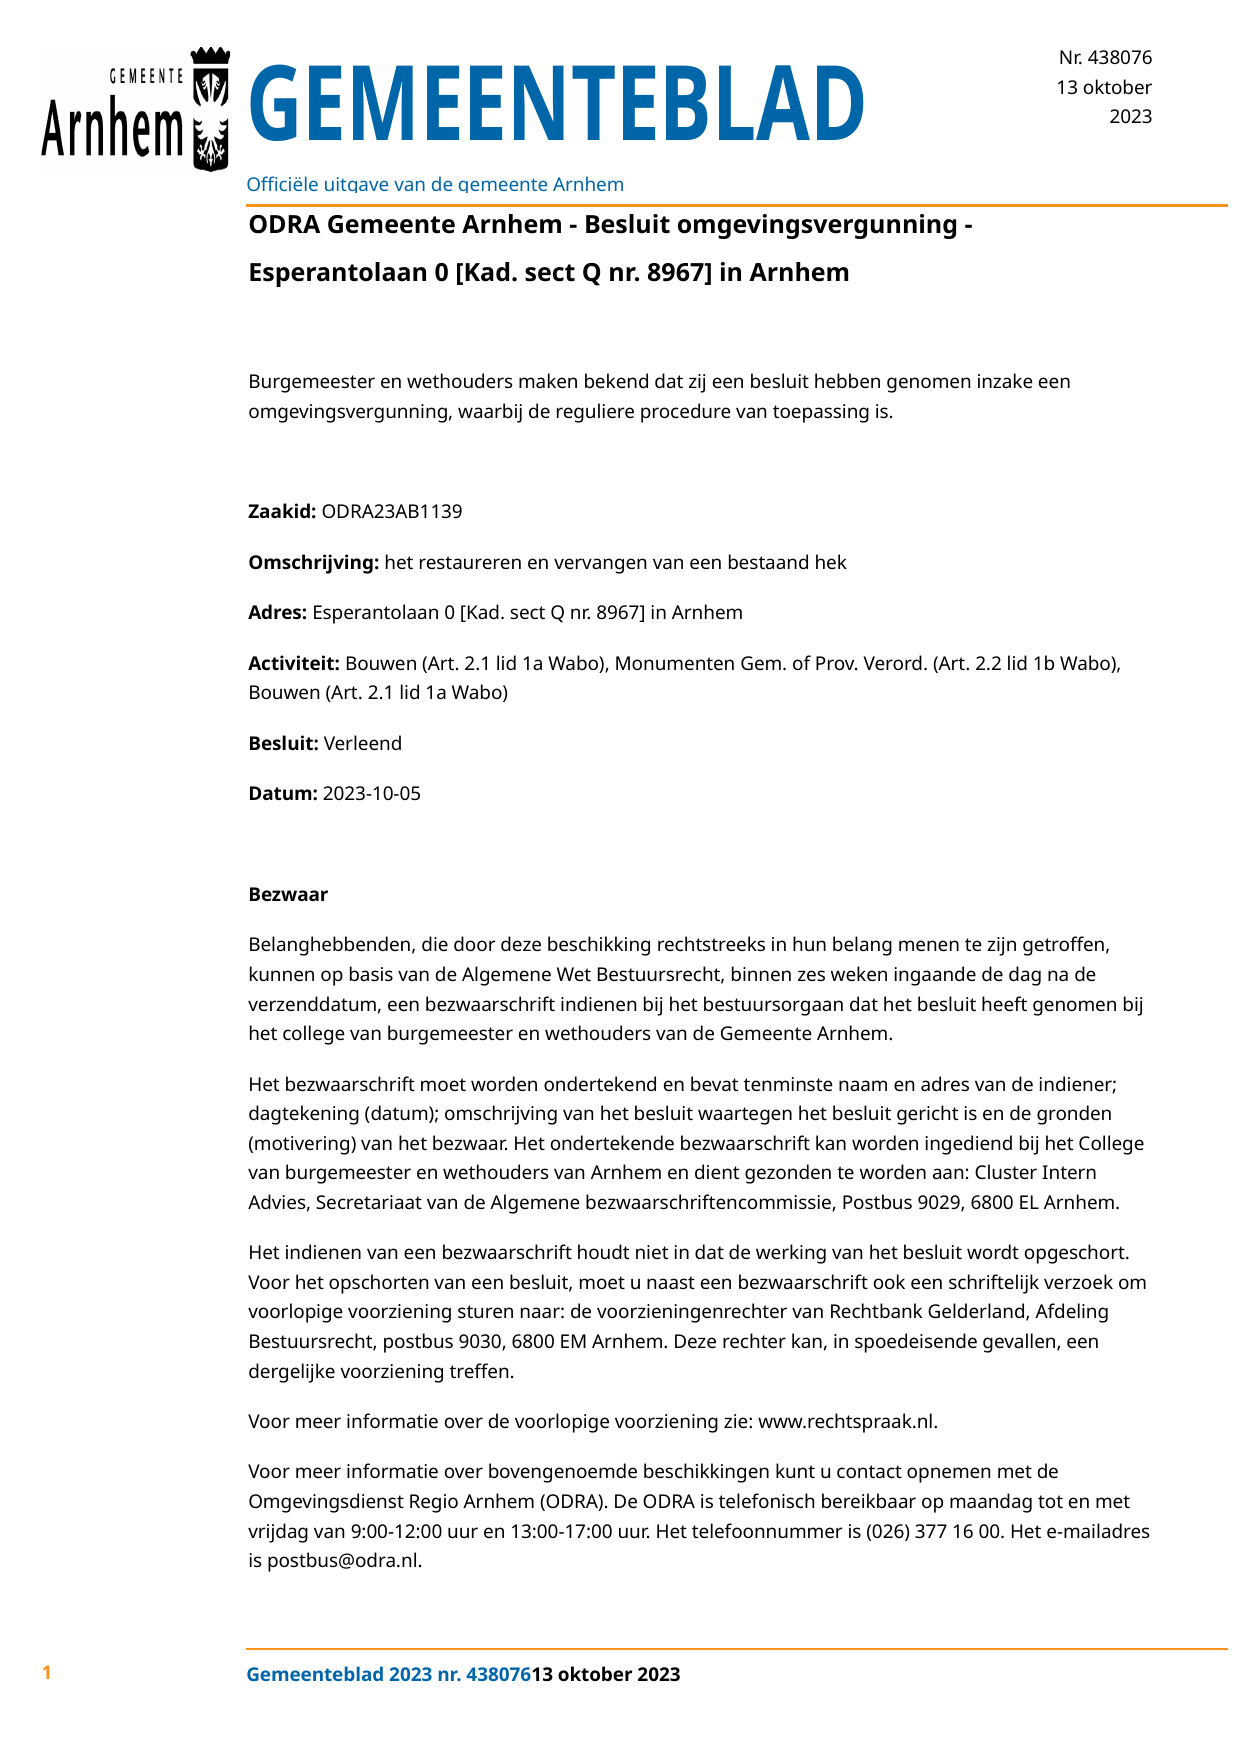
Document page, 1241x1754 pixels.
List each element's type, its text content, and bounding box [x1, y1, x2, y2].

text Bezwaar [248, 881, 1152, 907]
text Activiteit: Bouwen (Art. 2.1 lid 1a Wabo), Monumenten Gem. of Prov. Verord. (Art. 2.2 lid 1b Wabo), Bouwen (Art. 2.1 lid 1a Wabo) [248, 650, 1152, 705]
picture [41, 47, 231, 172]
text Adres: Esperantolaan 0 [Kad. sect Q nr. 8967] in Arnhem [248, 599, 1152, 625]
text Voor meer informatie over bovengenoemde beschikkingen kunt u contact opnemen met de Omgevingsdienst Regio Arnhem (ODRA). De ODRA is telefonisch bereikbaar op maandag tot en met vrijdag van 9:00-12:00 uur en 13:00-17:00 uur. Het telefoonnummer is (026) 377 16 00. Het e-mailadres is postbus@odra.nl. [248, 1459, 1152, 1573]
text Burgemeester en wethouders maken bekend dat zij een besluit hebben genomen inzake een omgevingsvergunning, waarbij de reguliere procedure van toepassing is. [248, 368, 1152, 424]
text Het indienen van een bezwaarschrift houdt niet in dat de werking van het besluit wordt opgeschort. Voor het opschorten van een besluit, moet u naast een bezwaarschrift ook een schriftelijk verzoek om voorlopige voorziening sturen naar: de voorzieningenrechter van Rechtbank Gelderland, Afdeling Bestuursrecht, postbus 9030, 6800 EM Arnhem. Deze rechter kan, in spoedeisende gevallen, een dergelijke voorziening treffen. [248, 1239, 1152, 1384]
text Omschrijving: het restaureren en vervangen van een bestaand hek [248, 549, 1152, 575]
text ODRA Gemeente Arnhem - Besluit omgevingsvergunning - Esperantolaan 0 [Kad. sect Q nr. 8967] in Arnhem [248, 207, 1152, 288]
text Voor meer informatie over de voorlopige voorziening zie: www.rechtspraak.nl. [248, 1408, 1152, 1434]
text Zaakid: ODRA23AB1139 [248, 499, 1152, 524]
text Het bezwaarschrift moet worden ondertekend en bevat tenminste naam en adres van de indiener; dagtekening (datum); omschrijving van het besluit waartegen het besluit gericht is en de gronden (motivering) van het bezwaar. Het ondertekende bezwaarschrift kan worden ingediend bij het College van burgemeester en wethouders van Arnhem en dient gezonden te worden aan: Cluster Intern Advies, Secretariaat van de Algemene bezwaarschriftencommissie, Postbus 9029, 6800 EL Arnhem. [248, 1071, 1152, 1215]
text Besluit: Verleend [248, 730, 1152, 756]
text Belanghebbenden, die door deze beschikking rechtstreeks in hun belang menen te zijn getroffen, kunnen op basis van de Algemene Wet Bestuursrecht, binnen zes weken ingaande de dag na de verzenddatum, een bezwaarschrift indienen bij het bestuursorgaan dat het besluit heeft genomen bij het college van burgemeester en wethouders van de Gemeente Arnhem. [248, 932, 1152, 1046]
text Datum: 2023-10-05 [248, 780, 1152, 806]
